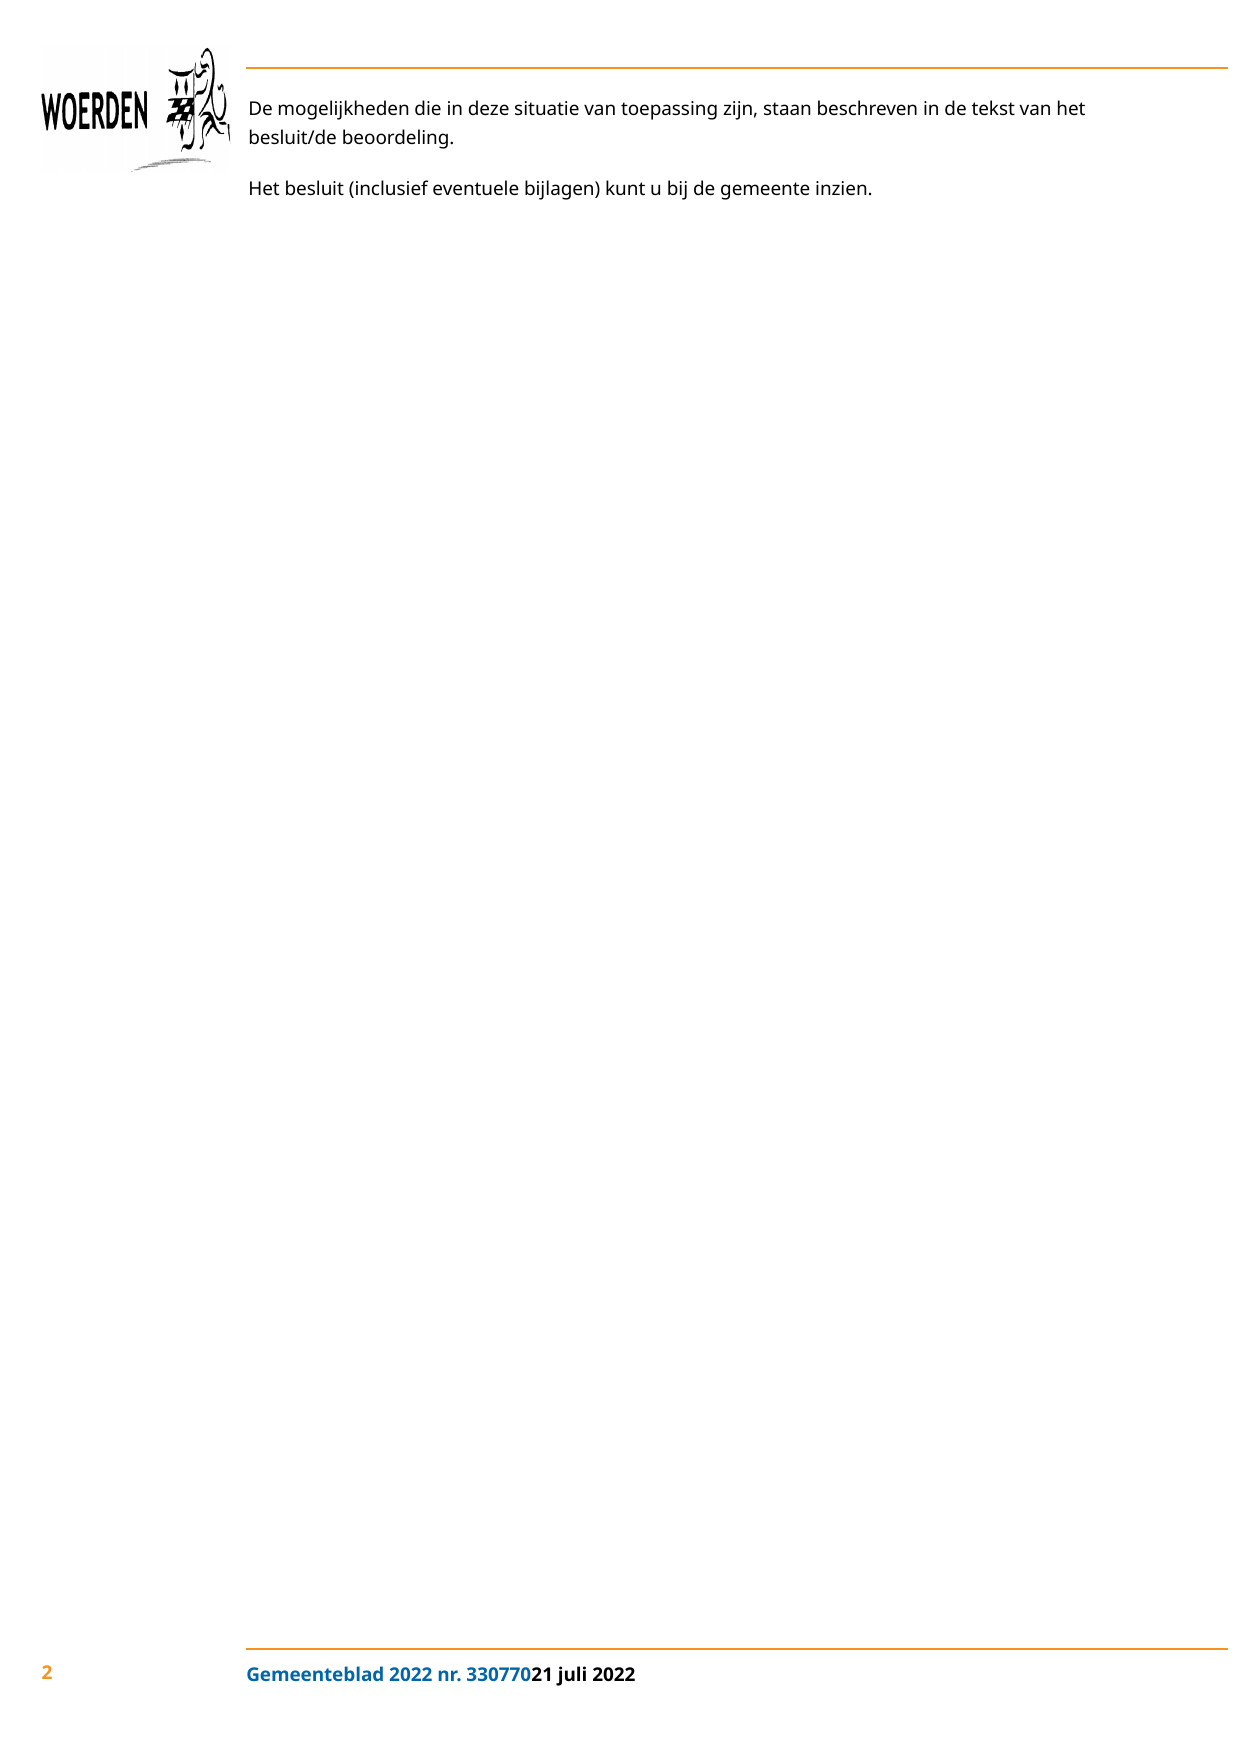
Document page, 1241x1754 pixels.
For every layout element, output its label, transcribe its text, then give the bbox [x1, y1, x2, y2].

text Het besluit (inclusief eventuele bijlagen) kunt u bij de gemeente inzien. [248, 175, 1152, 201]
picture [41, 47, 231, 172]
text De mogelijkheden die in deze situatie van toepassing zijn, staan beschreven in de tekst van het besluit/de beoordeling. [248, 95, 1152, 150]
